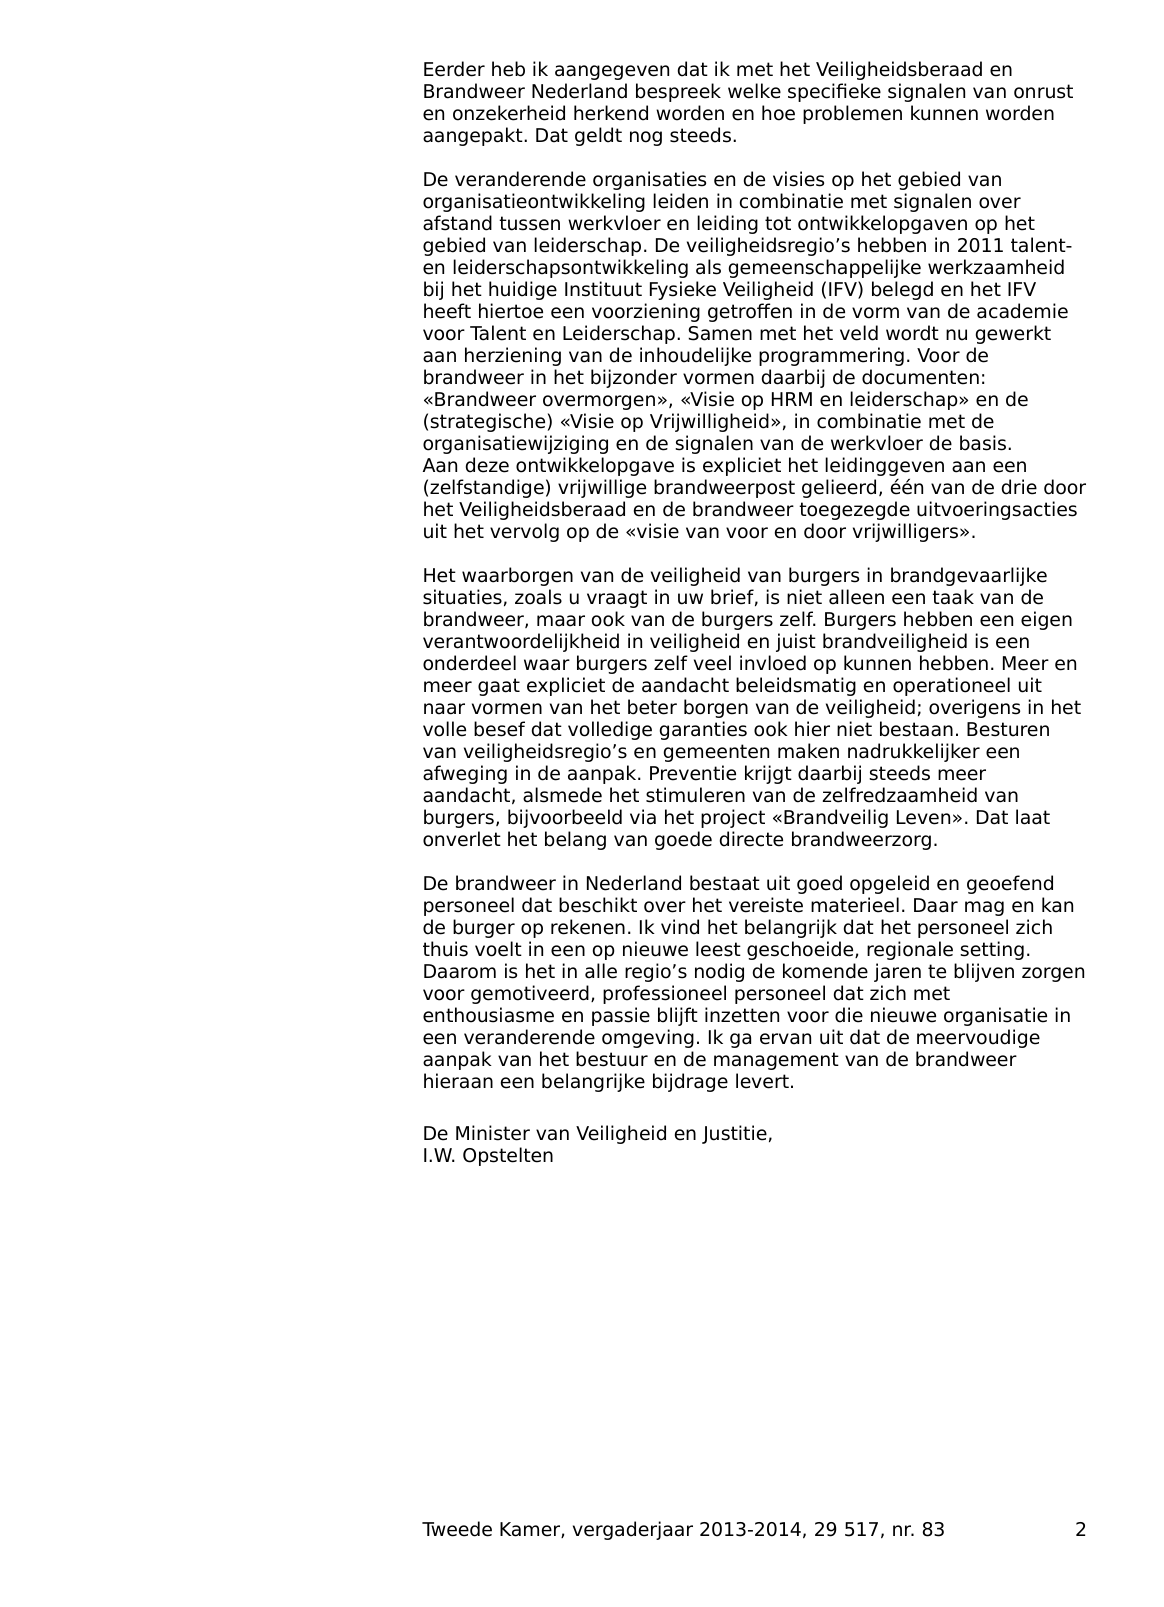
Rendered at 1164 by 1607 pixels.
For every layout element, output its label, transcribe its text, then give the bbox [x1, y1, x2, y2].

text Eerder heb ik aangegeven dat ik met het Veiligheidsberaad en Brandweer Nederland bespreek welke specifieke signalen van onrust en onzekerheid herkend worden en hoe problemen kunnen worden aangepakt. Dat geldt nog steeds. [422, 59, 1087, 147]
text De Minister van Veiligheid en Justitie, I.W. Opstelten [422, 1123, 1087, 1167]
text De brandweer in Nederland bestaat uit goed opgeleid en geoefend personeel dat beschikt over het vereiste materieel. Daar mag en kan de burger op rekenen. Ik vind het belangrijk dat het personeel zich thuis voelt in een op nieuwe leest geschoeide, regionale setting. Daarom is het in alle regio’s nodig de komende jaren te blijven zorgen voor gemotiveerd, professioneel personeel dat zich met enthousiasme en passie blijft inzetten voor die nieuwe organisatie in een veranderende omgeving. Ik ga ervan uit dat de meervoudige aanpak van het bestuur en de management van de brandweer hieraan een belangrijke bijdrage levert. [422, 873, 1087, 1093]
text Het waarborgen van de veiligheid van burgers in brandgevaarlijke situaties, zoals u vraagt in uw brief, is niet alleen een taak van de brandweer, maar ook van de burgers zelf. Burgers hebben een eigen verantwoordelijkheid in veiligheid en juist brandveiligheid is een onderdeel waar burgers zelf veel invloed op kunnen hebben. Meer en meer gaat expliciet de aandacht beleidsmatig en operationeel uit naar vormen van het beter borgen van de veiligheid; overigens in het volle besef dat volledige garanties ook hier niet bestaan. Besturen van veiligheidsregio’s en gemeenten maken nadrukkelijker een afweging in de aanpak. Preventie krijgt daarbij steeds meer aandacht, alsmede het stimuleren van de zelfredzaamheid van burgers, bijvoorbeeld via het project «Brandveilig Leven». Dat laat onverlet het belang van goede directe brandweerzorg. [422, 565, 1087, 851]
text Aan deze ontwikkelopgave is expliciet het leidinggeven aan een (zelfstandige) vrijwillige brandweerpost gelieerd, één van de drie door het Veiligheidsberaad en de brandweer toegezegde uitvoeringsacties uit het vervolg op de «visie van voor en door vrijwilligers». [422, 455, 1087, 543]
text De veranderende organisaties en de visies op het gebied van organisatieontwikkeling leiden in combinatie met signalen over afstand tussen werkvloer en leiding tot ontwikkelopgaven op het gebied van leiderschap. De veiligheidsregio’s hebben in 2011 talent- en leiderschapsontwikkeling als gemeenschappelijke werkzaamheid bij het huidige Instituut Fysieke Veiligheid (IFV) belegd en het IFV heeft hiertoe een voorziening getroffen in de vorm van de academie voor Talent en Leiderschap. Samen met het veld wordt nu gewerkt aan herziening van de inhoudelijke programmering. Voor de brandweer in het bijzonder vormen daarbij de documenten: «Brandweer overmorgen», «Visie op HRM en leiderschap» en de (strategische) «Visie op Vrijwilligheid», in combinatie met de organisatiewijziging en de signalen van de werkvloer de basis. [422, 169, 1087, 455]
